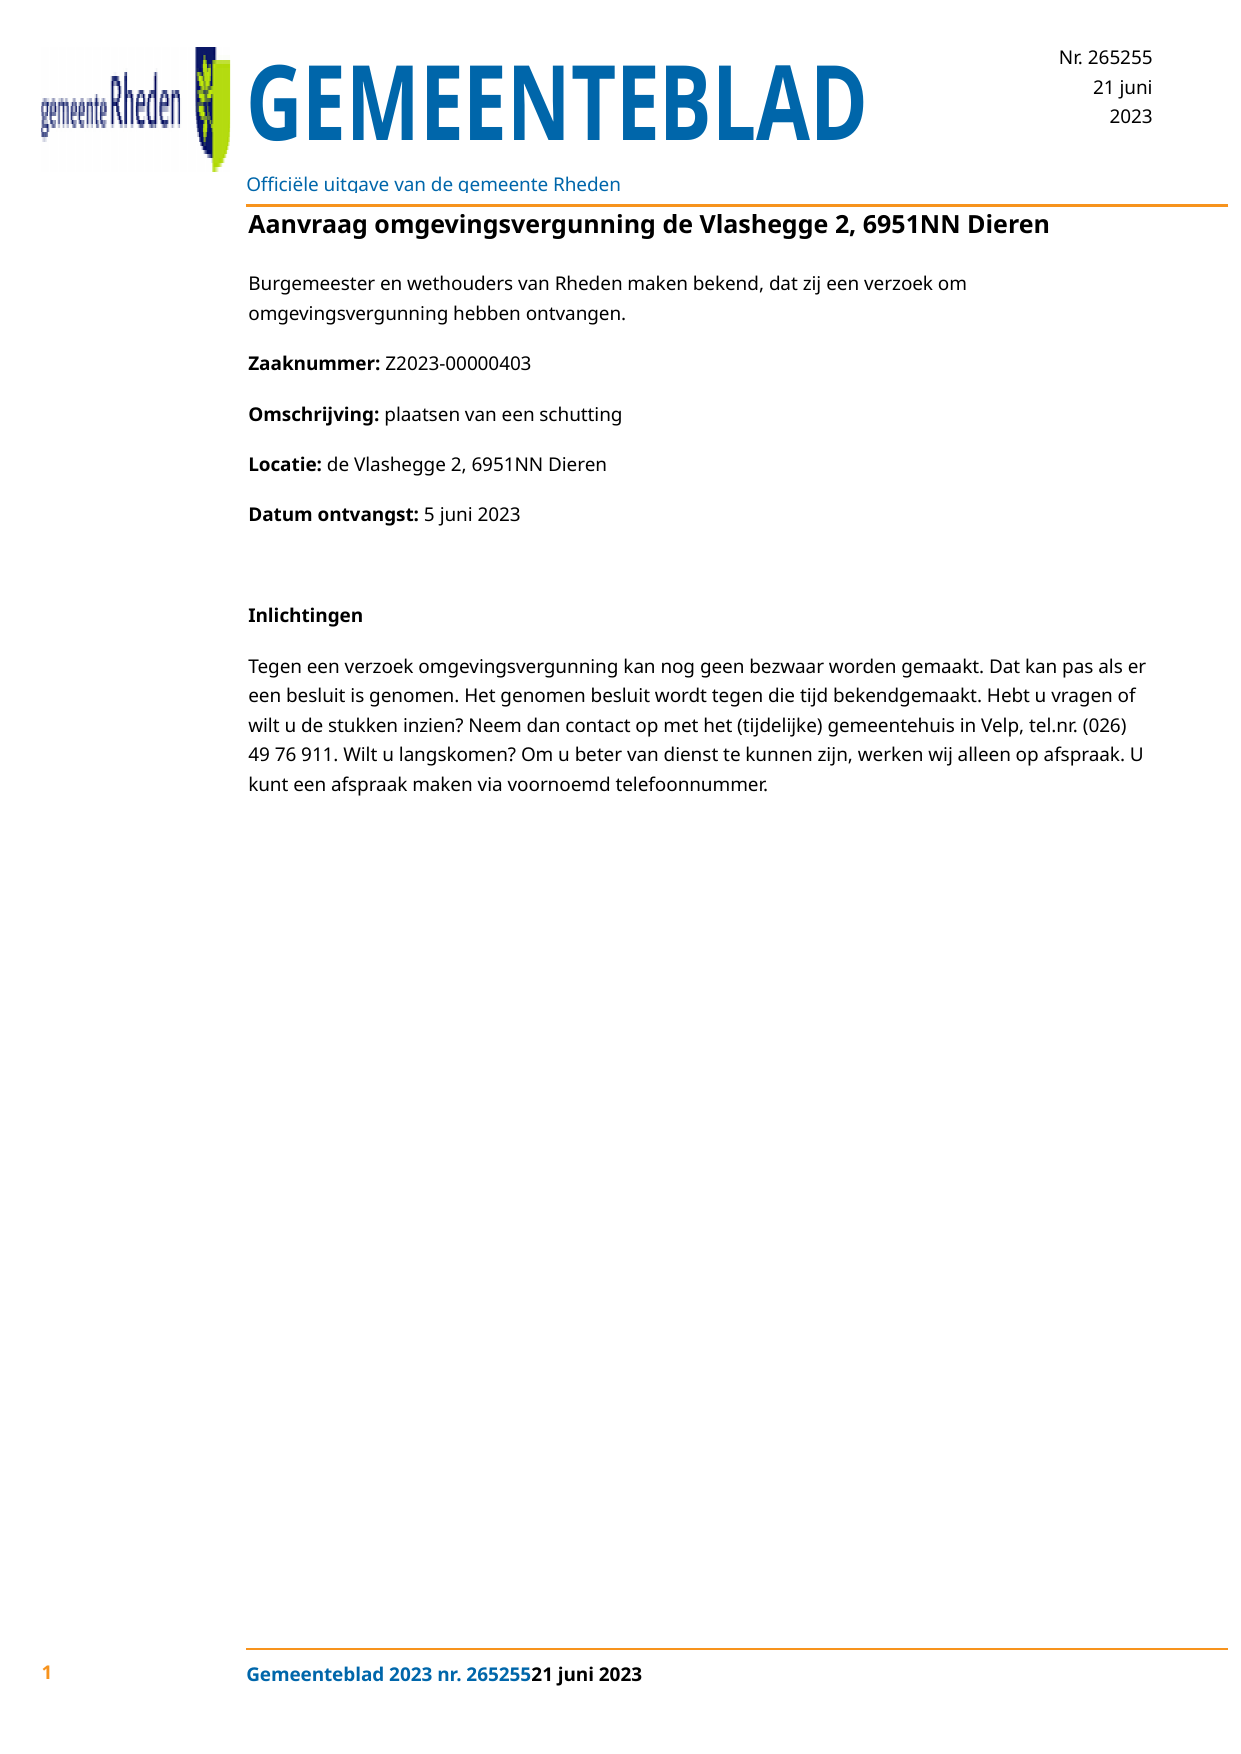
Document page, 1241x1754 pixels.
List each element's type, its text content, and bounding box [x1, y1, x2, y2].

text Inlichtingen [248, 602, 1152, 628]
text Aanvraag omgevingsvergunning de Vlashegge 2, 6951NN Dieren [248, 207, 1152, 241]
text Tegen een verzoek omgevingsvergunning kan nog geen bezwaar worden gemaakt. Dat kan pas als er een besluit is genomen. Het genomen besluit wordt tegen die tijd bekendgemaakt. Hebt u vragen of wilt u de stukken inzien? Neem dan contact op met het (tijdelijke) gemeentehuis in Velp, tel.nr. (026) 49 76 911. Wilt u langskomen? Om u beter van dienst te kunnen zijn, werken wij alleen op afspraak. U kunt een afspraak maken via voornoemd telefoonnummer. [248, 653, 1152, 797]
text Zaaknummer: Z2023-00000403 [248, 350, 1152, 376]
picture [41, 47, 231, 172]
text Datum ontvangst: 5 juni 2023 [248, 502, 1152, 527]
text Locatie: de Vlashegge 2, 6951NN Dieren [248, 451, 1152, 477]
text Omschrijving: plaatsen van een schutting [248, 401, 1152, 426]
text Burgemeester en wethouders van Rheden maken bekend, dat zij een verzoek om omgevingsvergunning hebben ontvangen. [248, 270, 1152, 326]
